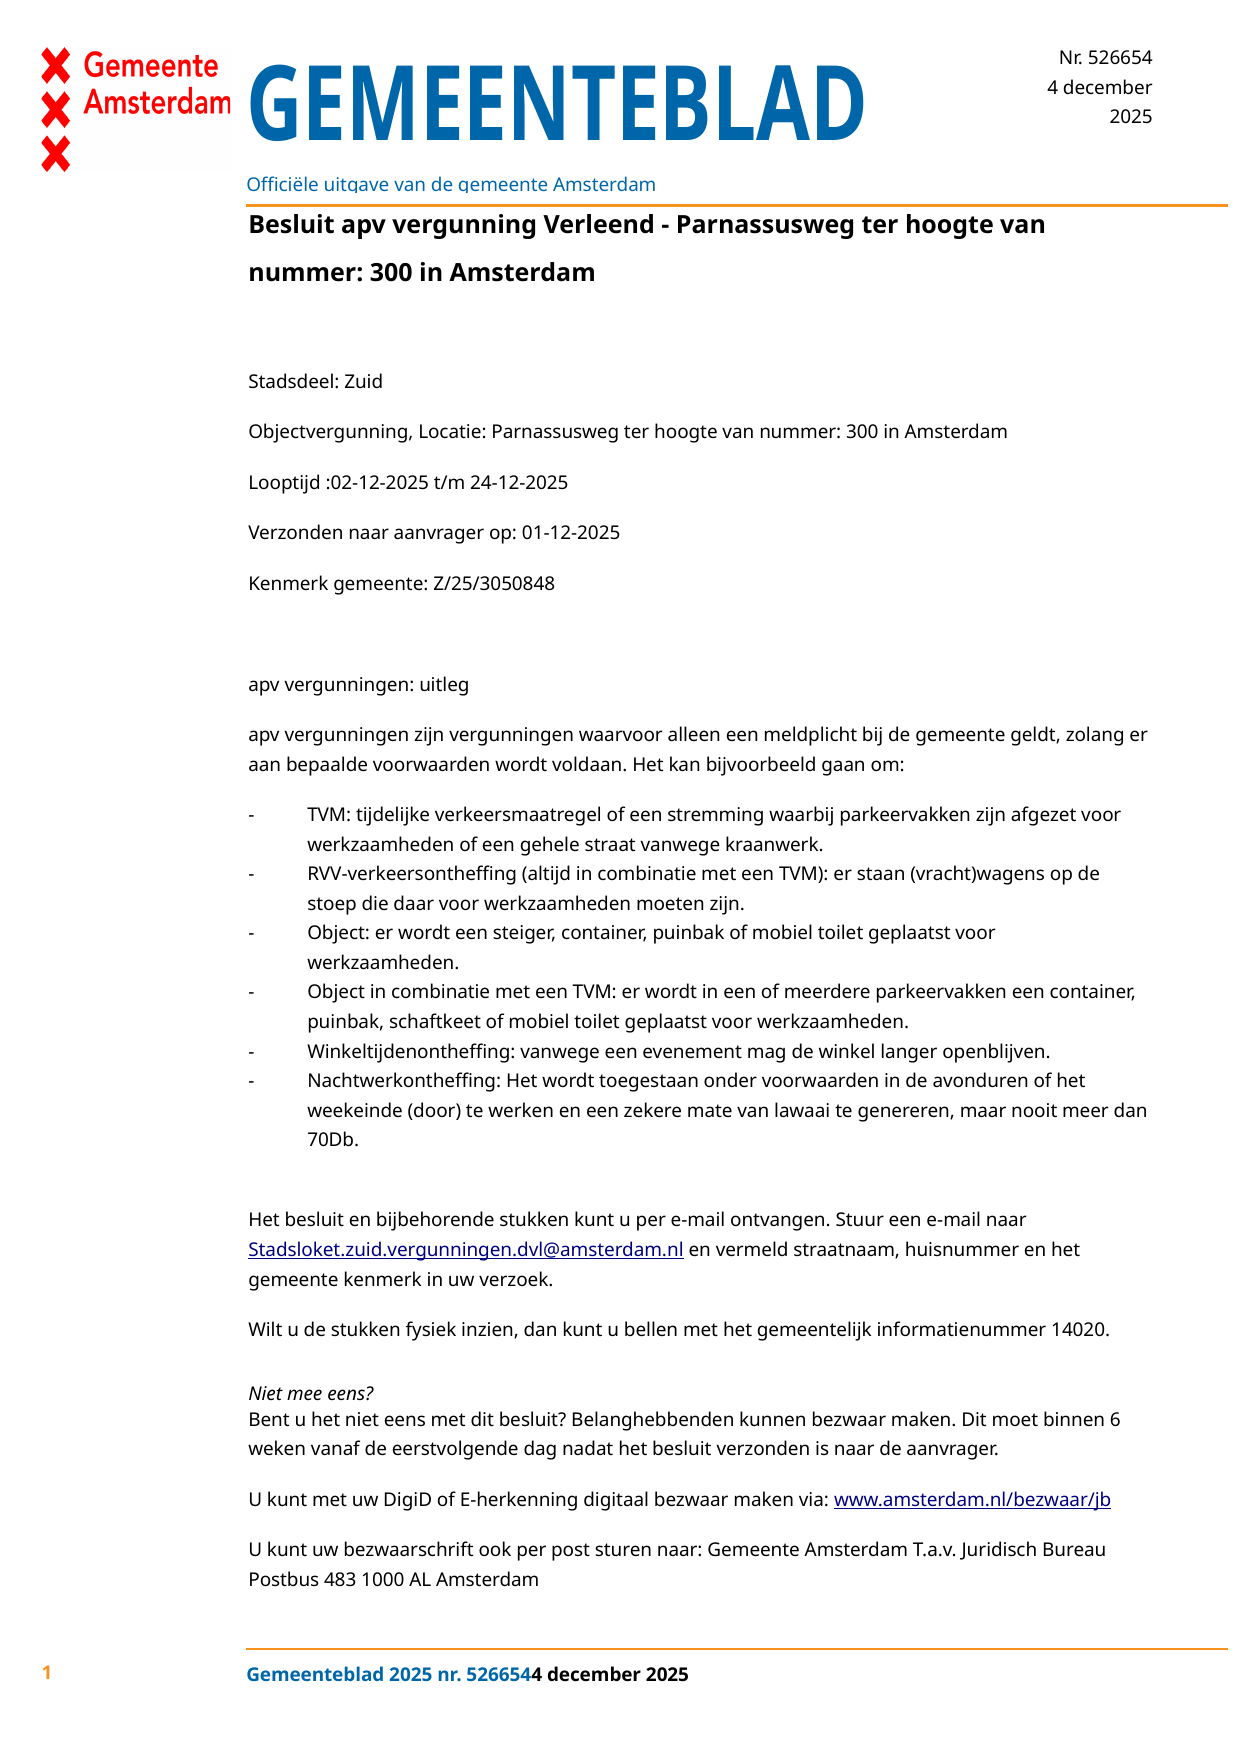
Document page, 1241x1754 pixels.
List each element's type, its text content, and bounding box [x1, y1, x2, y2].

text U kunt met uw DigiD of E-herkenning digitaal bezwaar maken via: www.amsterdam.nl/bezwaar/jb [248, 1486, 1152, 1512]
list TVM: tijdelijke verkeersmaatregel of een stremming waarbij parkeervakken zijn afgezet voor werkzaamheden of een gehele straat vanwege kraanwerk. [248, 801, 1152, 857]
text Bent u het niet eens met dit besluit? Belanghebbenden kunnen bezwaar maken. Dit moet binnen 6 weken vanaf de eerstvolgende dag nadat het besluit verzonden is naar de aanvrager. [248, 1406, 1152, 1461]
list RVV-verkeersontheffing (altijd in combinatie met een TVM): er staan (vracht)wagens op de stoep die daar voor werkzaamheden moeten zijn. [248, 860, 1152, 916]
list Winkeltijdenontheffing: vanwege een evenement mag de winkel langer openblijven. [248, 1038, 1152, 1064]
list Nachtwerkontheffing: Het wordt toegestaan onder voorwaarden in de avonduren of het weekeinde (door) te werken en een zekere mate van lawaai te genereren, maar nooit meer dan 70Db. [248, 1067, 1152, 1152]
picture [41, 47, 231, 172]
text Wilt u de stukken fysiek inzien, dan kunt u bellen met het gemeentelijk informatienummer 14020. [248, 1316, 1152, 1342]
text Besluit apv vergunning Verleend - Parnassusweg ter hoogte van nummer: 300 in Amsterdam [248, 207, 1152, 288]
text apv vergunningen: uitleg [248, 671, 1152, 697]
text Kenmerk gemeente: Z/25/3050848 [248, 570, 1152, 596]
list Object in combinatie met een TVM: er wordt in een of meerdere parkeervakken een container, puinbak, schaftkeet of mobiel toilet geplaatst voor werkzaamheden. [248, 979, 1152, 1034]
text Objectvergunning, Locatie: Parnassusweg ter hoogte van nummer: 300 in Amsterdam [248, 419, 1152, 444]
text Stadsdeel: Zuid [248, 368, 1152, 394]
list Object: er wordt een steiger, container, puinbak of mobiel toilet geplaatst voor werkzaamheden. [248, 919, 1152, 975]
text apv vergunningen zijn vergunningen waarvoor alleen een meldplicht bij de gemeente geldt, zolang er aan bepaalde voorwaarden wordt voldaan. Het kan bijvoorbeeld gaan om: [248, 721, 1152, 777]
text Looptijd :02-12-2025 t/m 24-12-2025 [248, 469, 1152, 495]
text U kunt uw bezwaarschrift ook per post sturen naar: Gemeente Amsterdam T.a.v. Juridisch Bureau Postbus 483 1000 AL Amsterdam [248, 1536, 1152, 1592]
text Het besluit en bijbehorende stukken kunt u per e-mail ontvangen. Stuur een e-mail naar Stadsloket.zuid.vergunningen.dvl@amsterdam.nl en vermeld straatnaam, huisnummer en het gemeente kenmerk in uw verzoek. [248, 1207, 1152, 1292]
text Niet mee eens? [248, 1380, 1152, 1406]
text Verzonden naar aanvrager op: 01-12-2025 [248, 519, 1152, 545]
